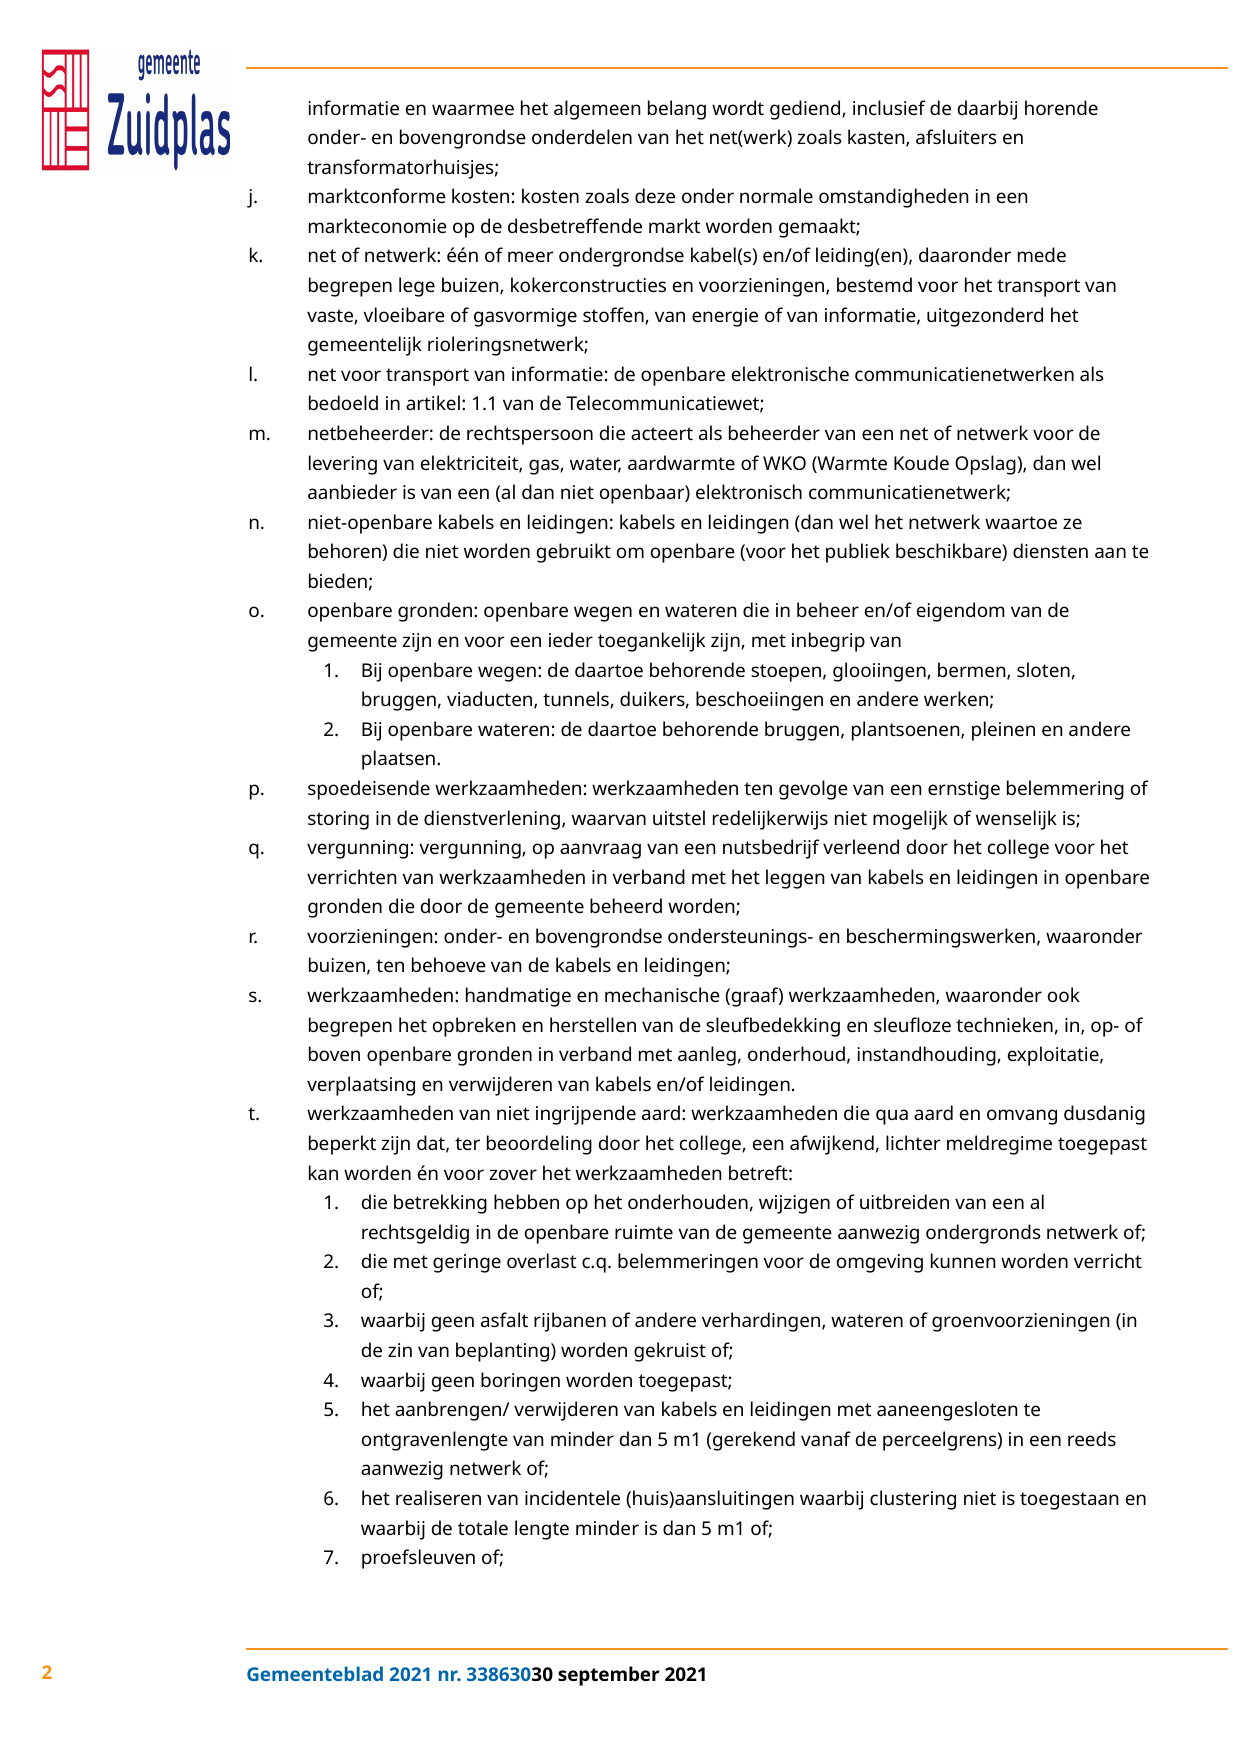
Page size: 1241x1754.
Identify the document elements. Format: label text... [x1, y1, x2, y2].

list die betrekking hebben op het onderhouden, wijzigen of uitbreiden van een al rechtsgeldig in de openbare ruimte van de gemeente aanwezig ondergronds netwerk of; [323, 1189, 1152, 1245]
list vergunning: vergunning, op aanvraag van een nutsbedrijf verleend door het college voor het verrichten van werkzaamheden in verband met het leggen van kabels en leidingen in openbare gronden die door de gemeente beheerd worden; [248, 834, 1152, 919]
list Bij openbare wateren: de daartoe behorende bruggen, plantsoenen, pleinen en andere plaatsen. [323, 716, 1152, 771]
list proefsleuven of; [323, 1544, 1152, 1570]
list het aanbrengen/ verwijderen van kabels en leidingen met aaneengesloten te ontgravenlengte van minder dan 5 m1 (gerekend vanaf de perceelgrens) in een reeds aanwezig netwerk of; [323, 1396, 1152, 1481]
list waarbij geen boringen worden toegepast; [323, 1367, 1152, 1393]
list marktconforme kosten: kosten zoals deze onder normale omstandigheden in een markteconomie op de desbetreffende markt worden gemaakt; [248, 183, 1152, 239]
list niet-openbare kabels en leidingen: kabels en leidingen (dan wel het netwerk waartoe ze behoren) die niet worden gebruikt om openbare (voor het publiek beschikbare) diensten aan te bieden; [248, 509, 1152, 594]
list informatie en waarmee het algemeen belang wordt gediend, inclusief de daarbij horende onder- en bovengrondse onderdelen van het net(werk) zoals kasten, afsluiters en transformatorhuisjes; [248, 95, 1152, 180]
list werkzaamheden: handmatige en mechanische (graaf) werkzaamheden, waaronder ook begrepen het opbreken en herstellen van de sleufbedekking en sleufloze technieken, in, op- of boven openbare gronden in verband met aanleg, onderhoud, instandhouding, exploitatie, verplaatsing en verwijderen van kabels en/of leidingen. [248, 982, 1152, 1097]
list net of netwerk: één of meer ondergrondse kabel(s) en/of leiding(en), daaronder mede begrepen lege buizen, kokerconstructies en voorzieningen, bestemd voor het transport van vaste, vloeibare of gasvormige stoffen, van energie of van informatie, uitgezonderd het gemeentelijk rioleringsnetwerk; [248, 243, 1152, 357]
list voorzieningen: onder- en bovengrondse ondersteunings- en beschermingswerken, waaronder buizen, ten behoeve van de kabels en leidingen; [248, 923, 1152, 978]
list net voor transport van informatie: de openbare elektronische communicatienetwerken als bedoeld in artikel: 1.1 van de Telecommunicatiewet; [248, 361, 1152, 416]
list waarbij geen asfalt rijbanen of andere verhardingen, wateren of groenvoorzieningen (in de zin van beplanting) worden gekruist of; [323, 1308, 1152, 1363]
list spoedeisende werkzaamheden: werkzaamheden ten gevolge van een ernstige belemmering of storing in de dienstverlening, waarvan uitstel redelijkerwijs niet mogelijk of wenselijk is; [248, 775, 1152, 831]
list die met geringe overlast c.q. belemmeringen voor de omgeving kunnen worden verricht of; [323, 1248, 1152, 1304]
list Bij openbare wegen: de daartoe behorende stoepen, glooiingen, bermen, sloten, bruggen, viaducten, tunnels, duikers, beschoeiingen en andere werken; [323, 657, 1152, 712]
picture [41, 47, 231, 172]
list netbeheerder: de rechtspersoon die acteert als beheerder van een net of netwerk voor de levering van elektriciteit, gas, water, aardwarmte of WKO (Warmte Koude Opslag), dan wel aanbieder is van een (al dan niet openbaar) elektronisch communicatienetwerk; [248, 420, 1152, 505]
list openbare gronden: openbare wegen en wateren die in beheer en/of eigendom van de gemeente zijn en voor een ieder toegankelijk zijn, met inbegrip van [248, 598, 1152, 653]
list het realiseren van incidentele (huis)aansluitingen waarbij clustering niet is toegestaan en waarbij de totale lengte minder is dan 5 m1 of; [323, 1485, 1152, 1541]
list werkzaamheden van niet ingrijpende aard: werkzaamheden die qua aard en omvang dusdanig beperkt zijn dat, ter beoordeling door het college, een afwijkend, lichter meldregime toegepast kan worden én voor zover het werkzaamheden betreft: [248, 1101, 1152, 1186]
